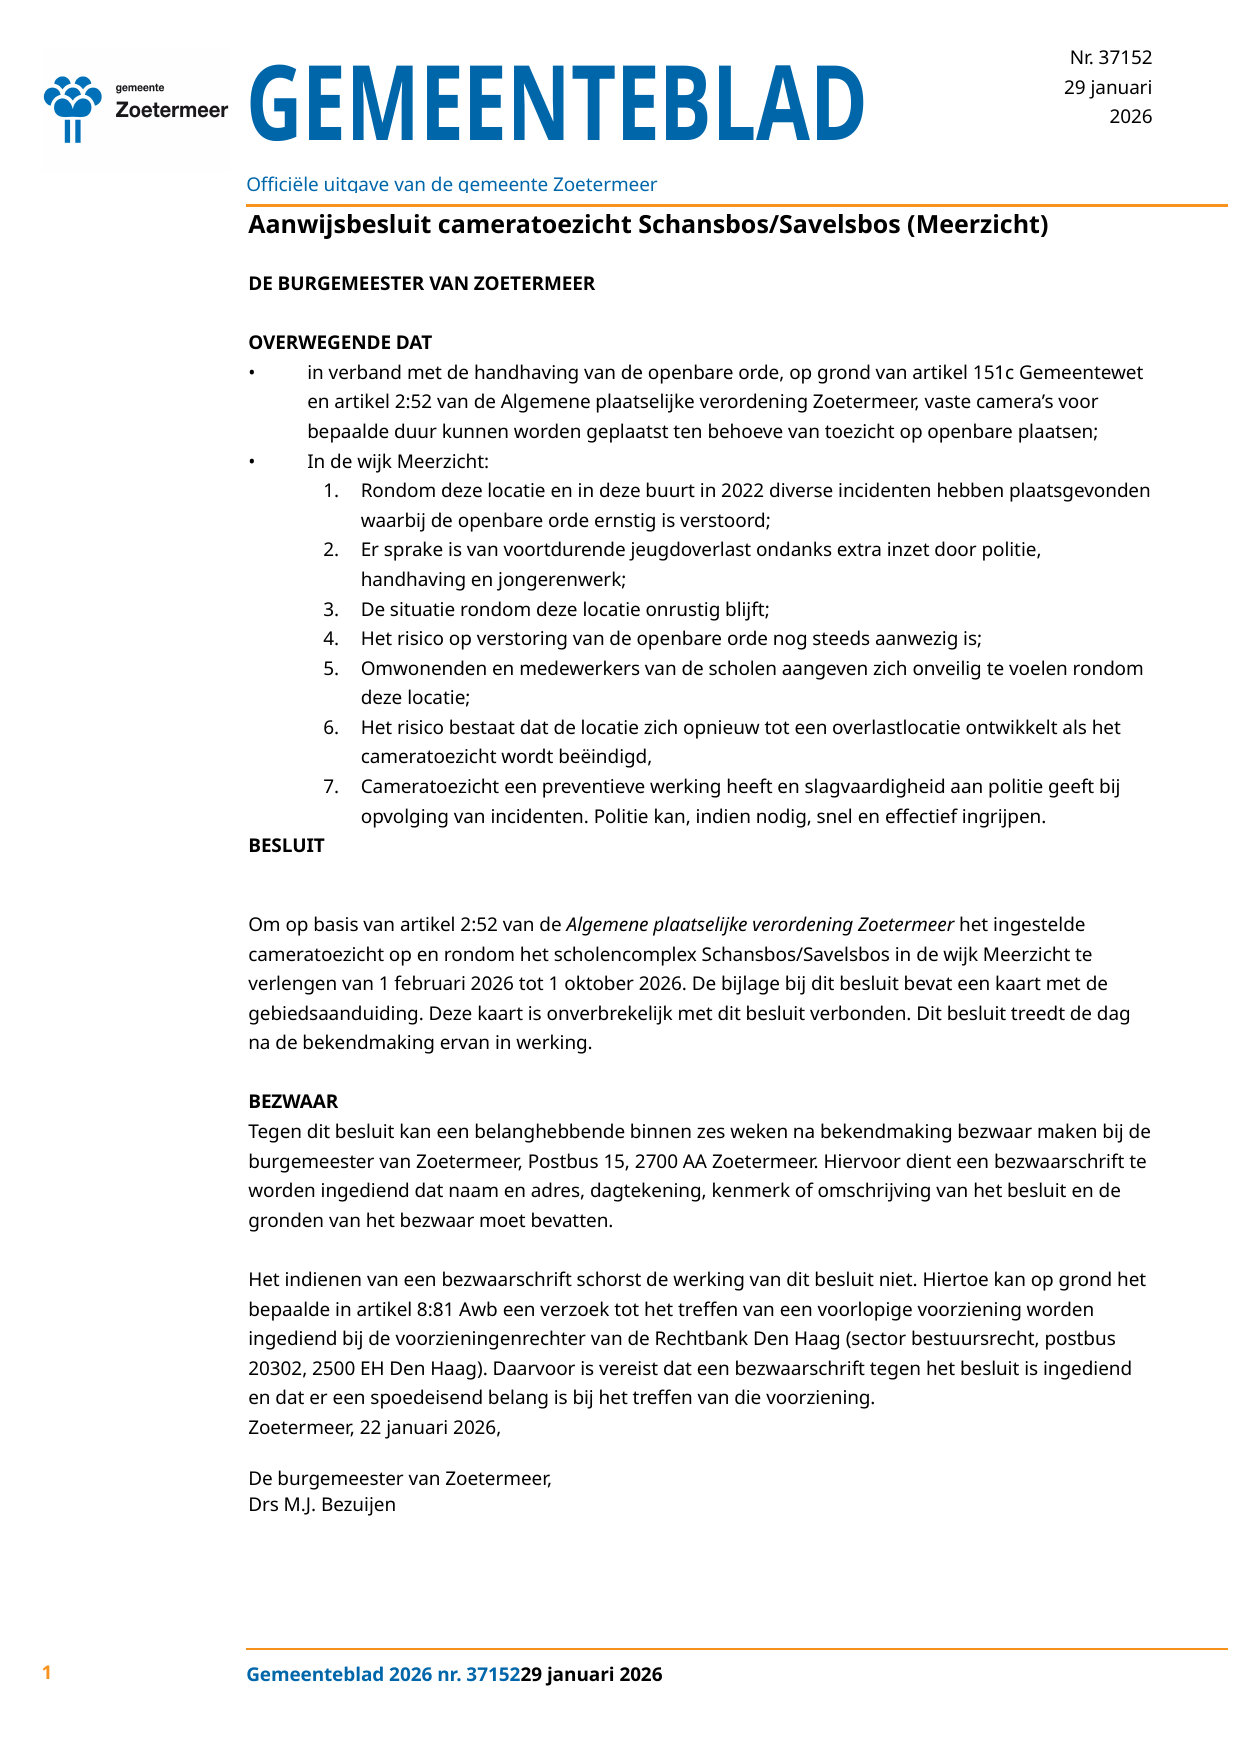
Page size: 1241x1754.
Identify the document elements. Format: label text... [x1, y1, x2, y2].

text DE BURGEMEESTER VAN ZOETERMEER [248, 270, 1152, 296]
list De situatie rondom deze locatie onrustig blijft; [323, 596, 1152, 621]
text BEZWAAR [248, 1089, 1152, 1114]
text Tegen dit besluit kan een belanghebbende binnen zes weken na bekendmaking bezwaar maken bij de burgemeester van Zoetermeer, Postbus 15, 2700 AA Zoetermeer. Hiervoor dient een bezwaarschrift te worden ingediend dat naam en adres, dagtekening, kenmerk of omschrijving van het besluit en de gronden van het bezwaar moet bevatten. [248, 1118, 1152, 1233]
list Omwonenden en medewerkers van de scholen aangeven zich onveilig te voelen rondom deze locatie; [323, 655, 1152, 710]
text De burgemeester van Zoetermeer, [248, 1466, 1152, 1491]
text BESLUIT [248, 832, 1152, 858]
list Het risico op verstoring van de openbare orde nog steeds aanwezig is; [323, 625, 1152, 651]
text OVERWEGENDE DAT [248, 329, 1152, 355]
text Aanwijsbesluit cameratoezicht Schansbos/Savelsbos (Meerzicht) [248, 207, 1152, 241]
list in verband met de handhaving van de openbare orde, op grond van artikel 151c Gemeentewet en artikel 2:52 van de Algemene plaatselijke verordening Zoetermeer, vaste camera’s voor bepaalde duur kunnen worden geplaatst ten behoeve van toezicht op openbare plaatsen; [248, 359, 1152, 444]
list Er sprake is van voortdurende jeugdoverlast ondanks extra inzet door politie, handhaving en jongerenwerk; [323, 537, 1152, 592]
list In de wijk Meerzicht: [248, 448, 1152, 473]
picture [41, 47, 231, 172]
text Zoetermeer, 22 januari 2026, [248, 1414, 1152, 1440]
list Rondom deze locatie en in deze buurt in 2022 diverse incidenten hebben plaatsgevonden waarbij de openbare orde ernstig is verstoord; [323, 477, 1152, 533]
text Om op basis van artikel 2:52 van de Algemene plaatselijke verordening Zoetermeer het ingestelde cameratoezicht op en rondom het scholencomplex Schansbos/Savelsbos in de wijk Meerzicht te verlengen van 1 februari 2026 tot 1 oktober 2026. De bijlage bij dit besluit bevat een kaart met de gebiedsaanduiding. Deze kaart is onverbrekelijk met dit besluit verbonden. Dit besluit treedt de dag na de bekendmaking ervan in werking. [248, 911, 1152, 1055]
text Drs M.J. Bezuijen [248, 1491, 1152, 1517]
list Het risico bestaat dat de locatie zich opnieuw tot een overlastlocatie ontwikkelt als het cameratoezicht wordt beëindigd, [323, 714, 1152, 769]
list Cameratoezicht een preventieve werking heeft en slagvaardigheid aan politie geeft bij opvolging van incidenten. Politie kan, indien nodig, snel en effectief ingrijpen. [323, 773, 1152, 828]
text Het indienen van een bezwaarschrift schorst de werking van dit besluit niet. Hiertoe kan op grond het bepaalde in artikel 8:81 Awb een verzoek tot het treffen van een voorlopige voorziening worden ingediend bij de voorzieningenrechter van de Rechtbank Den Haag (sector bestuursrecht, postbus 20302, 2500 EH Den Haag). Daarvoor is vereist dat een bezwaarschrift tegen het besluit is ingediend en dat er een spoedeisend belang is bij het treffen van die voorziening. [248, 1266, 1152, 1410]
